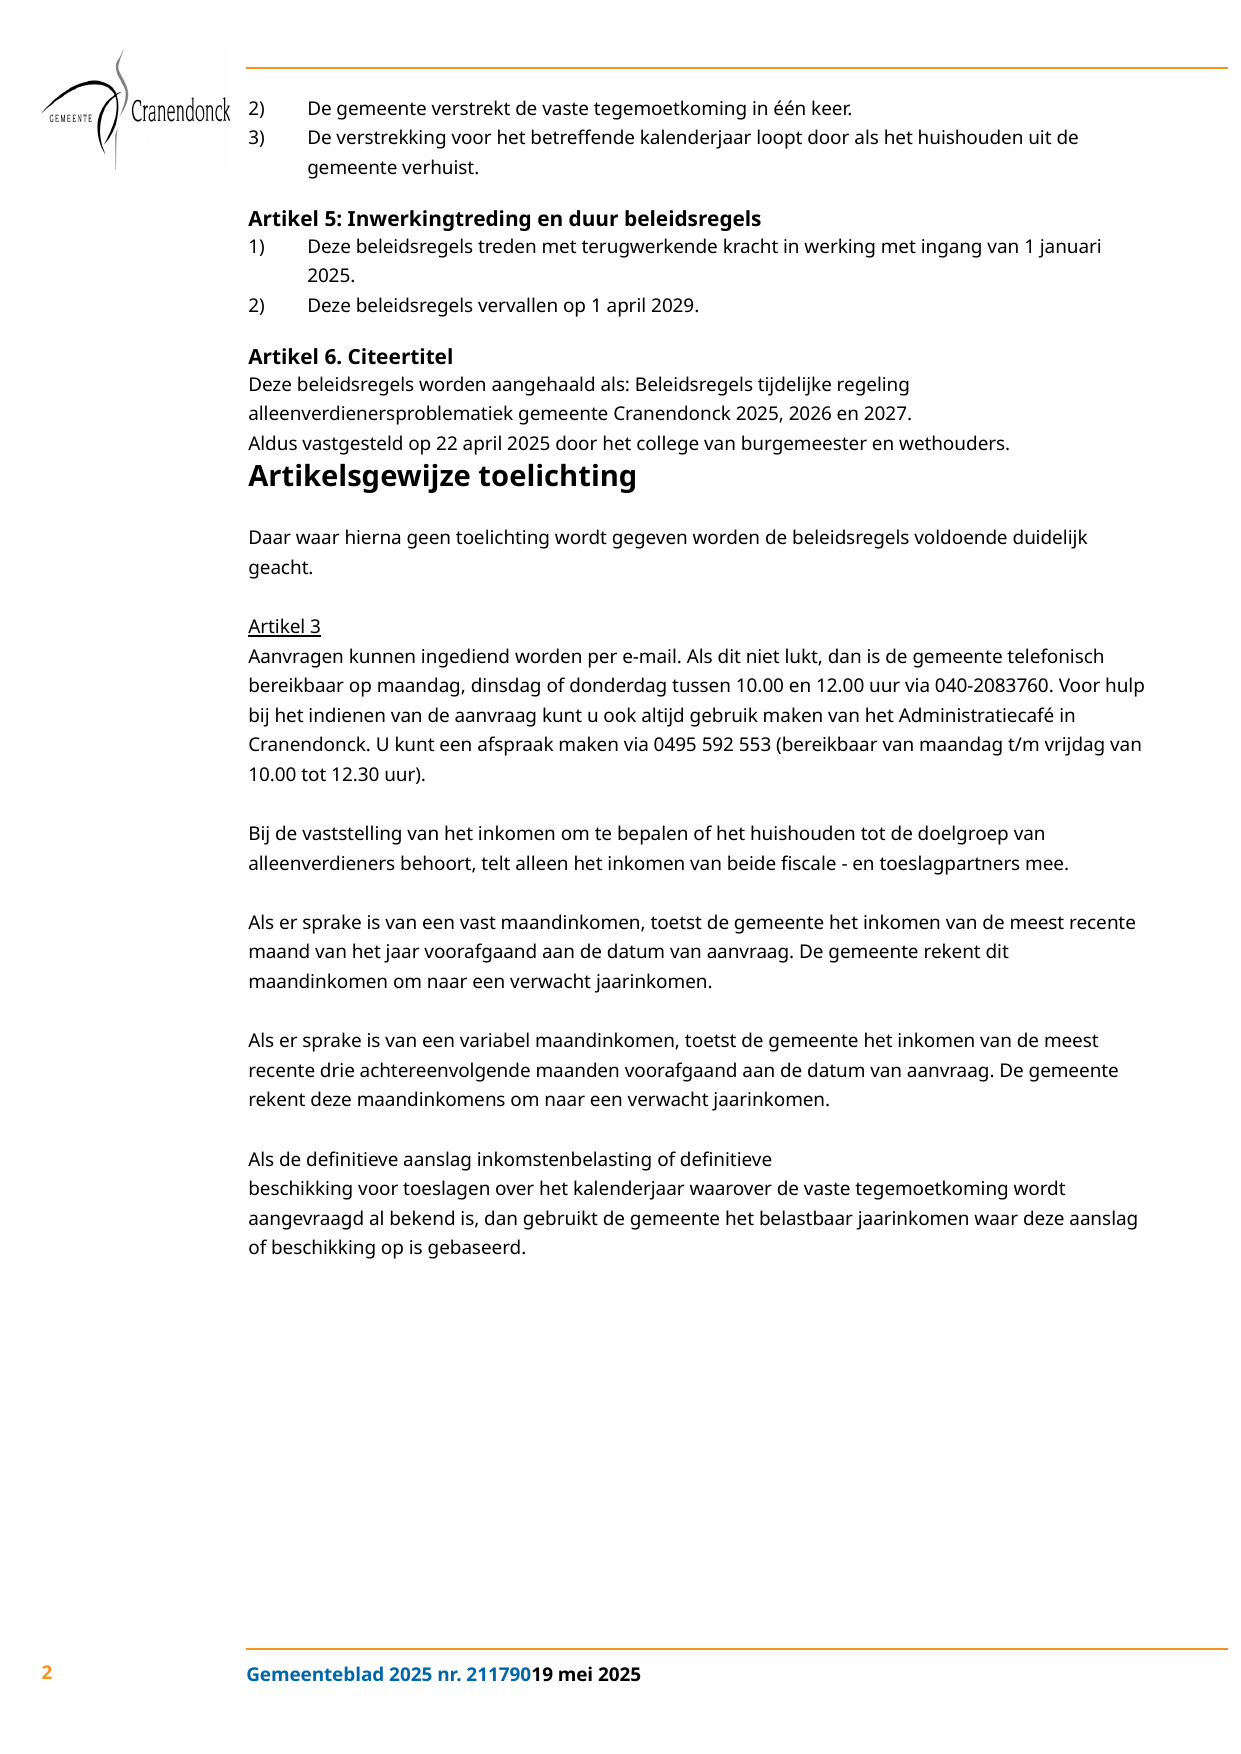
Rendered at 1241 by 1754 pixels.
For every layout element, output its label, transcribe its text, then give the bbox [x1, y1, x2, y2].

text beschikking voor toeslagen over het kalenderjaar waarover de vaste tegemoetkoming wordt aangevraagd al bekend is, dan gebruikt de gemeente het belastbaar jaarinkomen waar deze aanslag of beschikking op is gebaseerd. [248, 1175, 1152, 1260]
text Als er sprake is van een vast maandinkomen, toetst de gemeente het inkomen van de meest recente maand van het jaar voorafgaand aan de datum van aanvraag. De gemeente rekent dit maandinkomen om naar een verwacht jaarinkomen. [248, 909, 1152, 994]
text Als er sprake is van een variabel maandinkomen, toetst de gemeente het inkomen van de meest recente drie achtereenvolgende maanden voorafgaand aan de datum van aanvraag. De gemeente rekent deze maandinkomens om naar een verwacht jaarinkomen. [248, 1027, 1152, 1112]
list De gemeente verstrekt de vaste tegemoetkoming in één keer. [248, 95, 1152, 121]
text Artikel 5: Inwerkingtreding en duur beleidsregels [248, 204, 1152, 233]
text Als de definitieve aanslag inkomstenbelasting of definitieve [248, 1146, 1152, 1172]
list De verstrekking voor het betreffende kalenderjaar loopt door als het huishouden uit de gemeente verhuist. [248, 124, 1152, 180]
text Deze beleidsregels worden aangehaald als: Beleidsregels tijdelijke regeling alleenverdienersproblematiek gemeente Cranendonck 2025, 2026 en 2027. [248, 371, 1152, 426]
text Bij de vaststelling van het inkomen om te bepalen of het huishouden tot de doelgroep van alleenverdieners behoort, telt alleen het inkomen van beide fiscale - en toeslagpartners mee. [248, 820, 1152, 876]
text Artikel 6. Citeertitel [248, 342, 1152, 371]
text Aanvragen kunnen ingediend worden per e-mail. Als dit niet lukt, dan is de gemeente telefonisch bereikbaar op maandag, dinsdag of donderdag tussen 10.00 en 12.00 uur via 040-2083760. Voor hulp bij het indienen van de aanvraag kunt u ook altijd gebruik maken van het Administratiecafé in Cranendonck. U kunt een afspraak maken via 0495 592 553 (bereikbaar van maandag t/m vrijdag van 10.00 tot 12.30 uur). [248, 643, 1152, 787]
list Deze beleidsregels treden met terugwerkende kracht in werking met ingang van 1 januari 2025. [248, 233, 1152, 288]
text Artikelsgewijze toelichting [248, 456, 1152, 495]
list Deze beleidsregels vervallen op 1 april 2029. [248, 292, 1152, 318]
text Artikel 3 [248, 613, 1152, 639]
picture [41, 47, 231, 172]
text Aldus vastgesteld op 22 april 2025 door het college van burgemeester en wethouders. [248, 430, 1152, 456]
text Daar waar hierna geen toelichting wordt gegeven worden de beleidsregels voldoende duidelijk geacht. [248, 524, 1152, 580]
